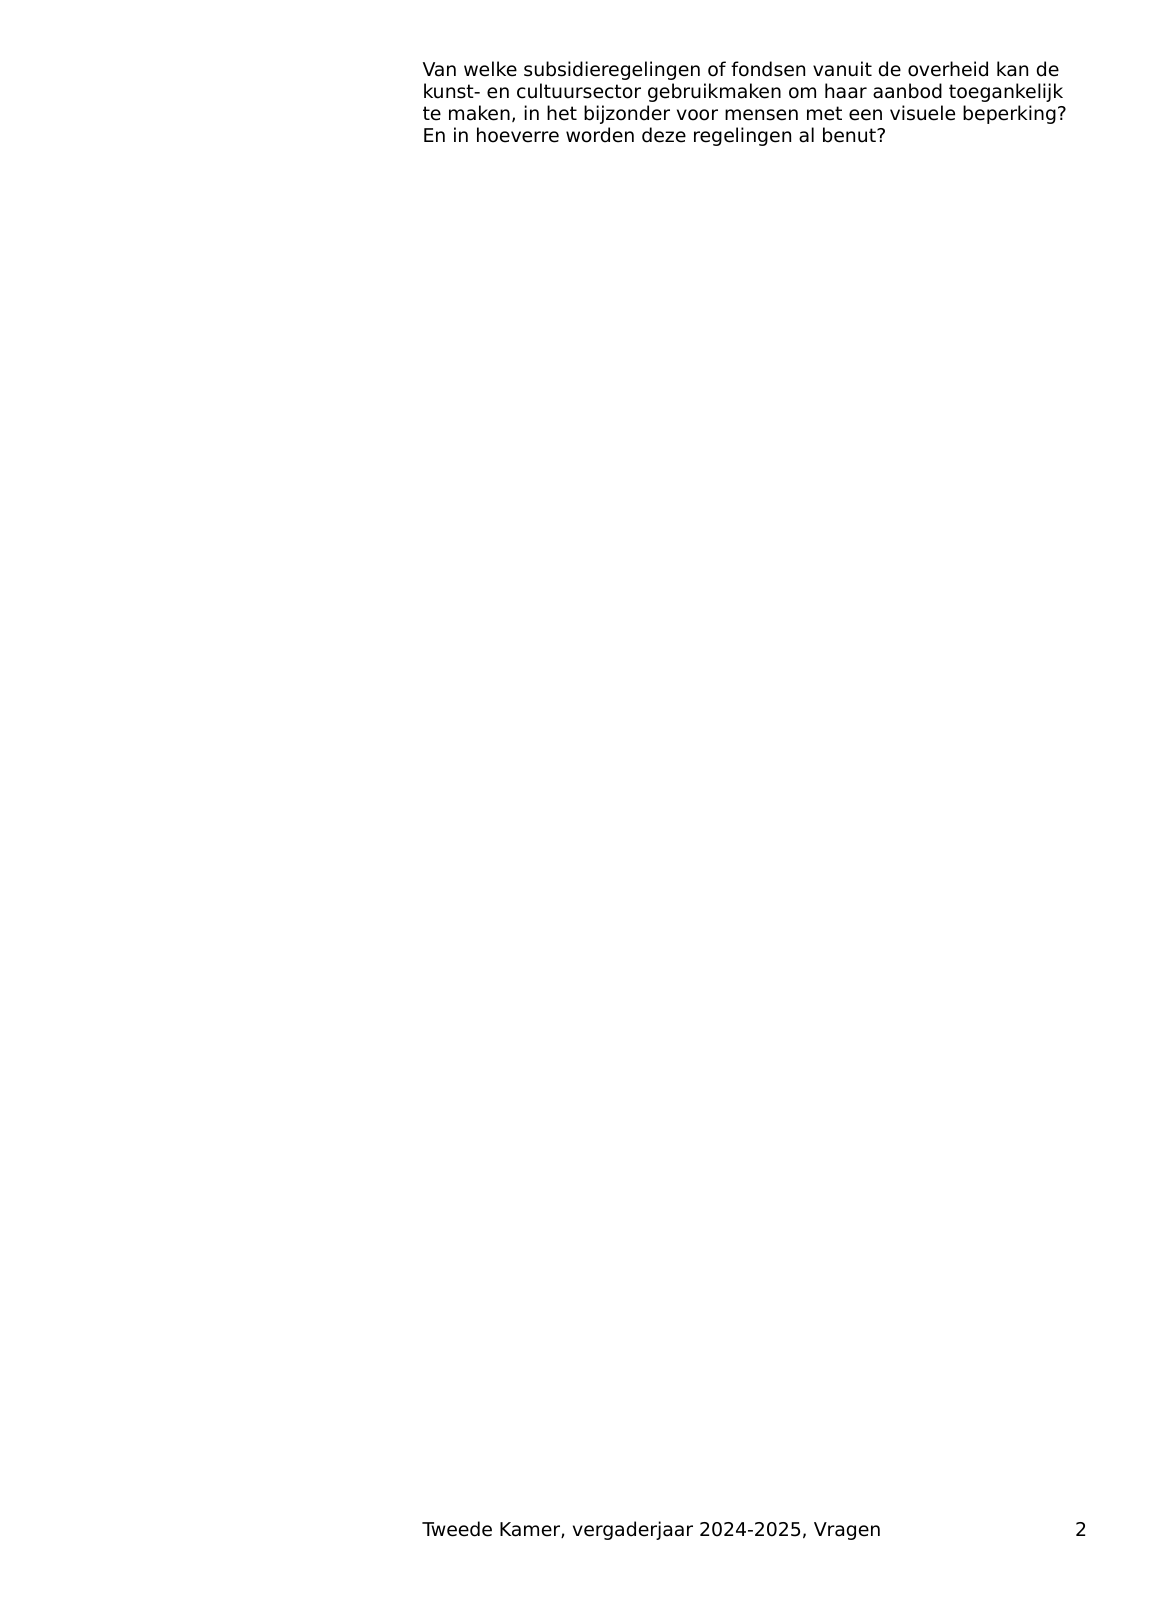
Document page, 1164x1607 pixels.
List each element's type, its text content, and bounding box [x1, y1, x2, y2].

text Van welke subsidieregelingen of fondsen vanuit de overheid kan de kunst- en cultuursector gebruikmaken om haar aanbod toegankelijk te maken, in het bijzonder voor mensen met een visuele beperking? En in hoeverre worden deze regelingen al benut? [422, 59, 1087, 147]
